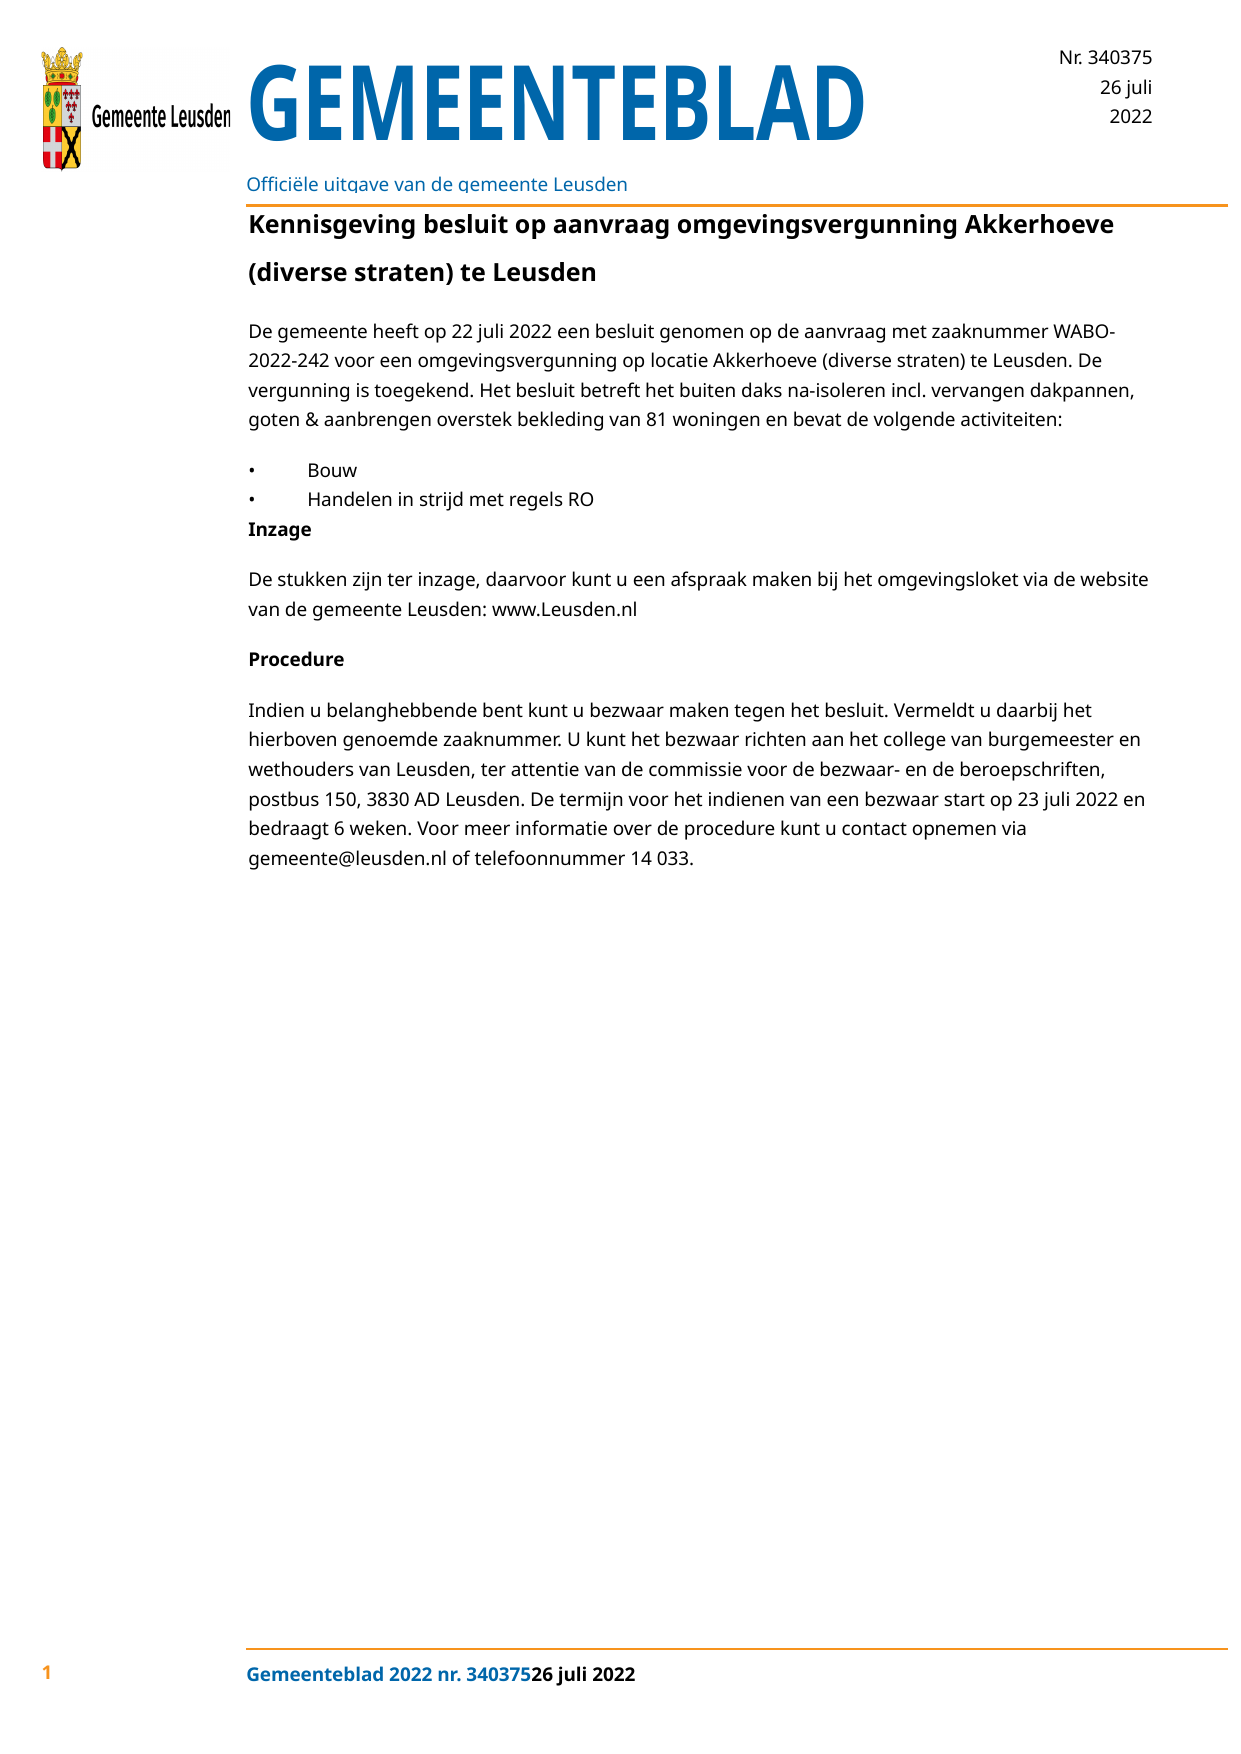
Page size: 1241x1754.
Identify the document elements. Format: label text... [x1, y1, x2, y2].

text De stukken zijn ter inzage, daarvoor kunt u een afspraak maken bij het omgevingsloket via de website van de gemeente Leusden: www.Leusden.nl [248, 567, 1152, 622]
text Procedure [248, 647, 1152, 672]
text Indien u belanghebbende bent kunt u bezwaar maken tegen het besluit. Vermeldt u daarbij het hierboven genoemde zaaknummer. U kunt het bezwaar richten aan het college van burgemeester en wethouders van Leusden, ter attentie van de commissie voor de bezwaar- en de beroepschriften, postbus 150, 3830 AD Leusden. De termijn voor het indienen van een bezwaar start op 23 juli 2022 en bedraagt 6 weken. Voor meer informatie over de procedure kunt u contact opnemen via gemeente@leusden.nl of telefoonnummer 14 033. [248, 697, 1152, 871]
picture [41, 47, 231, 172]
text Kennisgeving besluit op aanvraag omgevingsvergunning Akkerhoeve (diverse straten) te Leusden [248, 207, 1152, 288]
text De gemeente heeft op 22 juli 2022 een besluit genomen op de aanvraag met zaaknummer WABO-2022-242 voor een omgevingsvergunning op locatie Akkerhoeve (diverse straten) te Leusden. De vergunning is toegekend. Het besluit betreft het buiten daks na-isoleren incl. vervangen dakpannen, goten & aanbrengen overstek bekleding van 81 woningen en bevat de volgende activiteiten: [248, 318, 1152, 432]
list Bouw [248, 457, 1152, 483]
list Handelen in strijd met regels RO [248, 487, 1152, 512]
text Inzage [248, 516, 1152, 542]
